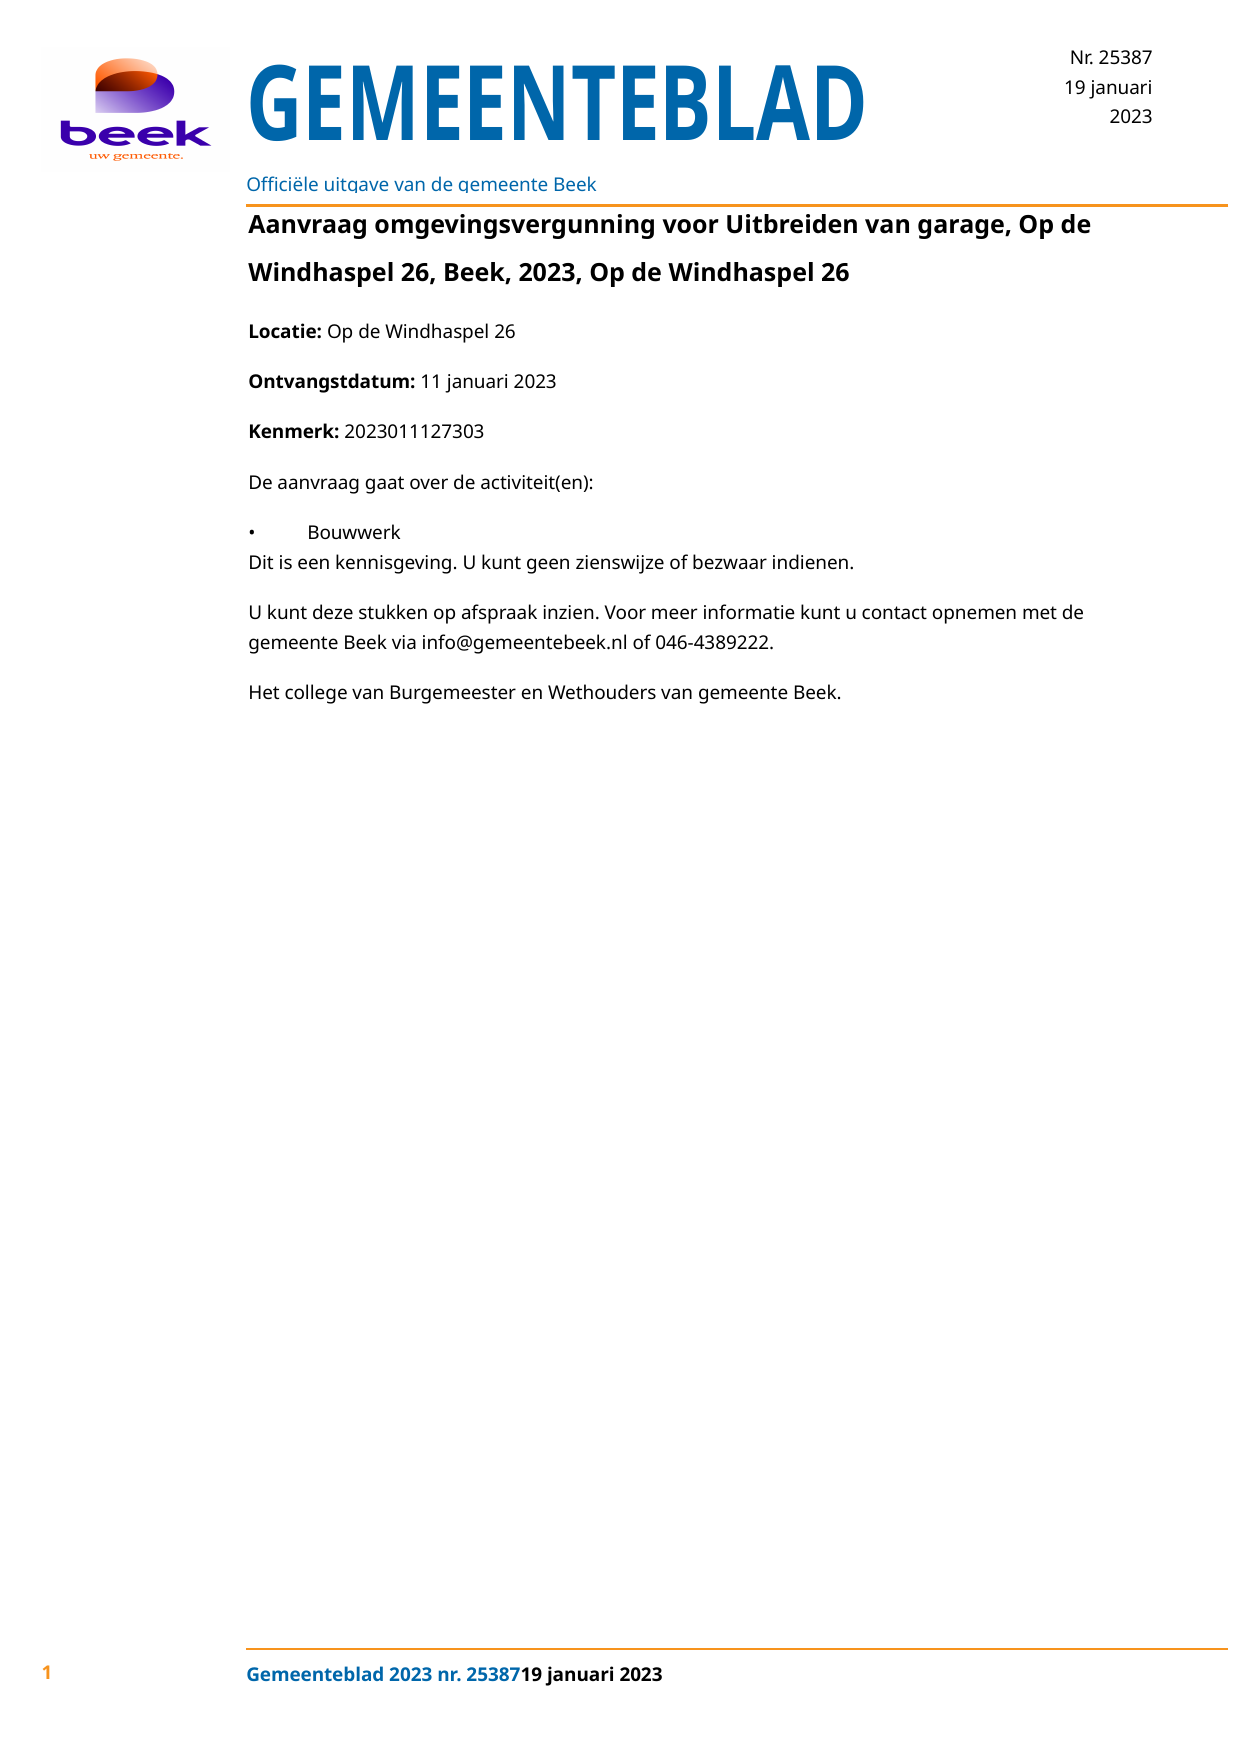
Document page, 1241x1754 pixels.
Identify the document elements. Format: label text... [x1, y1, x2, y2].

text Kenmerk: 2023011127303 [248, 419, 1152, 444]
text Ontvangstdatum: 11 januari 2023 [248, 368, 1152, 394]
list Bouwwerk [248, 519, 1152, 545]
text Aanvraag omgevingsvergunning voor Uitbreiden van garage, Op de Windhaspel 26, Beek, 2023, Op de Windhaspel 26 [248, 207, 1152, 288]
text De aanvraag gaat over de activiteit(en): [248, 469, 1152, 495]
text Locatie: Op de Windhaspel 26 [248, 318, 1152, 344]
picture [41, 47, 231, 172]
text Dit is een kennisgeving. U kunt geen zienswijze of bezwaar indienen. [248, 549, 1152, 575]
text U kunt deze stukken op afspraak inzien. Voor meer informatie kunt u contact opnemen met de gemeente Beek via info@gemeentebeek.nl of 046-4389222. [248, 599, 1152, 655]
text Het college van Burgemeester en Wethouders van gemeente Beek. [248, 679, 1152, 705]
